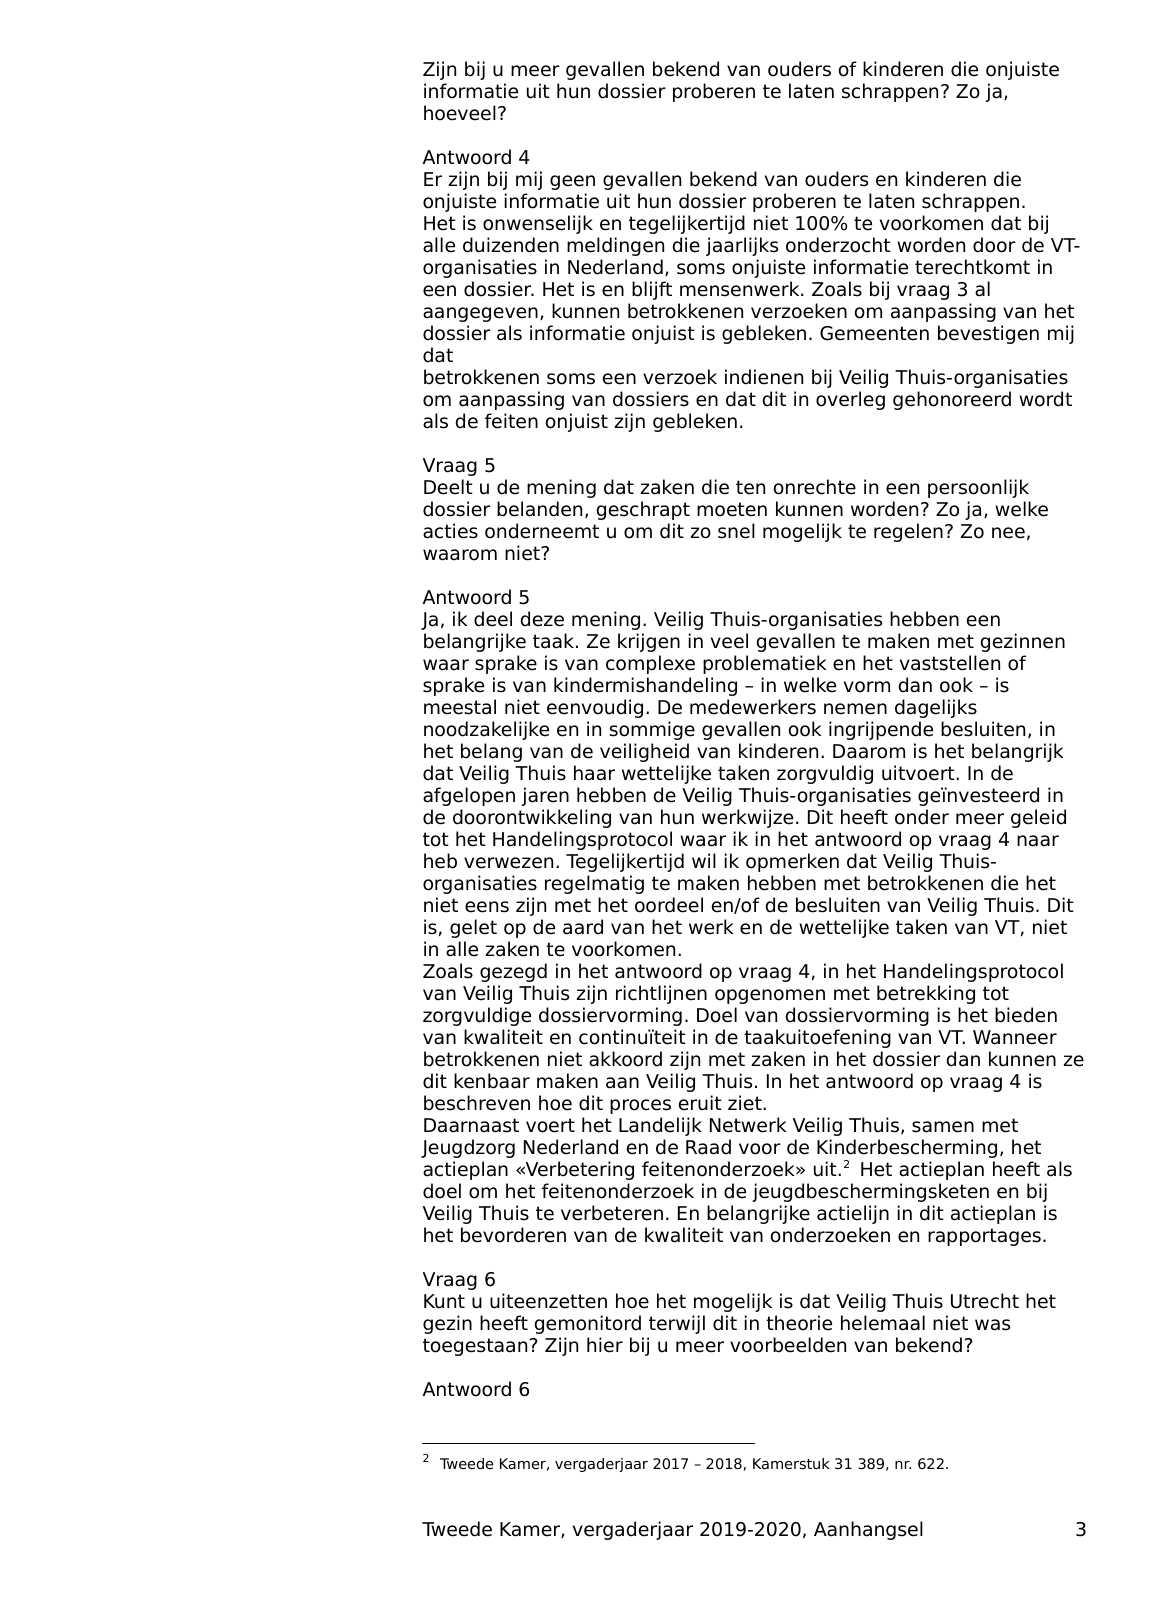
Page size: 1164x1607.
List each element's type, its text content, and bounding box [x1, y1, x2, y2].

text Vraag 6 [422, 1269, 1087, 1291]
text Er zijn bij mij geen gevallen bekend van ouders en kinderen die onjuiste informatie uit hun dossier proberen te laten schrappen. [422, 169, 1087, 213]
text Zoals gezegd in het antwoord op vraag 4, in het Handelingsprotocol van Veilig Thuis zijn richtlijnen opgenomen met betrekking tot zorgvuldige dossiervorming. Doel van dossiervorming is het bieden van kwaliteit en continuïteit in de taakuitoefening van VT. Wanneer betrokkenen niet akkoord zijn met zaken in het dossier dan kunnen ze dit kenbaar maken aan Veilig Thuis. In het antwoord op vraag 4 is beschreven hoe dit proces eruit ziet. [422, 961, 1087, 1115]
text Antwoord 6 [422, 1379, 1087, 1401]
text Deelt u de mening dat zaken die ten onrechte in een persoonlijk dossier belanden, geschrapt moeten kunnen worden? Zo ja, welke acties onderneemt u om dit zo snel mogelijk te regelen? Zo nee, waarom niet? [422, 477, 1087, 565]
text Tweede Kamer, vergaderjaar 2017 – 2018, Kamerstuk 31 389, nr. 622. [422, 1452, 1087, 1474]
text Daarnaast voert het Landelijk Netwerk Veilig Thuis, samen met Jeugdzorg Nederland en de Raad voor de Kinderbescherming, het actieplan «Verbetering feitenonderzoek» uit. Het actieplan heeft als doel om het feitenonderzoek in de jeugdbeschermingsketen en bij Veilig Thuis te verbeteren. En belangrijke actielijn in dit actieplan is het bevorderen van de kwaliteit van onderzoeken en rapportages. [422, 1115, 1087, 1247]
text Ja, ik deel deze mening. Veilig Thuis-organisaties hebben een belangrijke taak. Ze krijgen in veel gevallen te maken met gezinnen waar sprake is van complexe problematiek en het vaststellen of sprake is van kindermishandeling – in welke vorm dan ook – is meestal niet eenvoudig. De medewerkers nemen dagelijks noodzakelijke en in sommige gevallen ook ingrijpende besluiten, in het belang van de veiligheid van kinderen. Daarom is het belangrijk dat Veilig Thuis haar wettelijke taken zorgvuldig uitvoert. In de afgelopen jaren hebben de Veilig Thuis-organisaties geïnvesteerd in de doorontwikkeling van hun werkwijze. Dit heeft onder meer geleid tot het Handelingsprotocol waar ik in het antwoord op vraag 4 naar heb verwezen. Tegelijkertijd wil ik opmerken dat Veilig Thuis-organisaties regelmatig te maken hebben met betrokkenen die het niet eens zijn met het oordeel en/of de besluiten van Veilig Thuis. Dit is, gelet op de aard van het werk en de wettelijke taken van VT, niet in alle zaken te voorkomen. [422, 609, 1087, 961]
text Antwoord 5 [422, 587, 1087, 609]
text betrokkenen soms een verzoek indienen bij Veilig Thuis-organisaties om aanpassing van dossiers en dat dit in overleg gehonoreerd wordt als de feiten onjuist zijn gebleken. [422, 367, 1087, 433]
text Het is onwenselijk en tegelijkertijd niet 100% te voorkomen dat bij alle duizenden meldingen die jaarlijks onderzocht worden door de VT-organisaties in Nederland, soms onjuiste informatie terechtkomt in een dossier. Het is en blijft mensenwerk. Zoals bij vraag 3 al aangegeven, kunnen betrokkenen verzoeken om aanpassing van het dossier als informatie onjuist is gebleken. Gemeenten bevestigen mij dat [422, 213, 1087, 367]
text Vraag 5 [422, 455, 1087, 477]
text Zijn bij u meer gevallen bekend van ouders of kinderen die onjuiste informatie uit hun dossier proberen te laten schrappen? Zo ja, hoeveel? [422, 59, 1087, 125]
text Kunt u uiteenzetten hoe het mogelijk is dat Veilig Thuis Utrecht het gezin heeft gemonitord terwijl dit in theorie helemaal niet was toegestaan? Zijn hier bij u meer voorbeelden van bekend? [422, 1291, 1087, 1357]
text Antwoord 4 [422, 147, 1087, 169]
